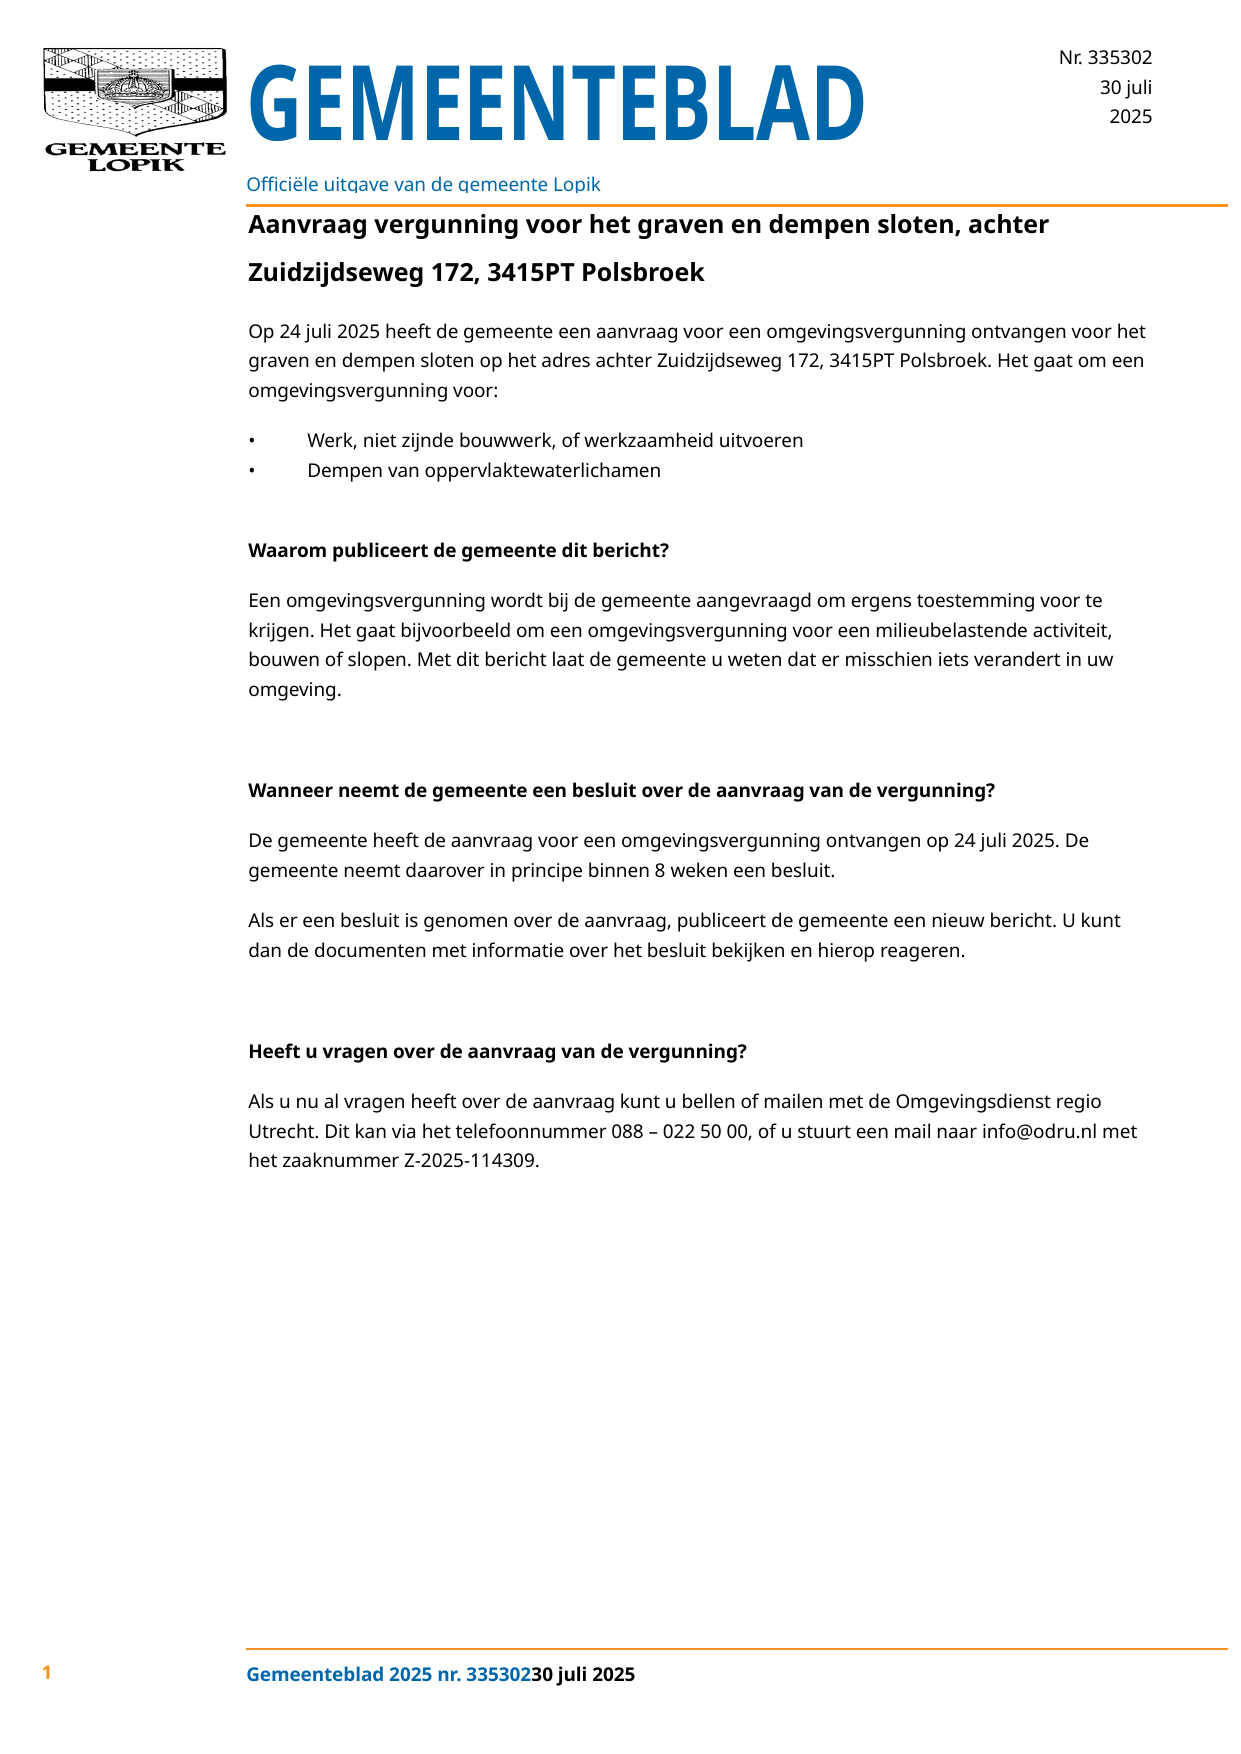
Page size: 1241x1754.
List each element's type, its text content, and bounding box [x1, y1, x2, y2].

text De gemeente heeft de aanvraag voor een omgevingsvergunning ontvangen op 24 juli 2025. De gemeente neemt daarover in principe binnen 8 weken een besluit. [248, 827, 1152, 883]
text Aanvraag vergunning voor het graven en dempen sloten, achter Zuidzijdseweg 172, 3415PT Polsbroek [248, 207, 1152, 288]
text Een omgevingsvergunning wordt bij de gemeente aangevraagd om ergens toestemming voor te krijgen. Het gaat bijvoorbeeld om een omgevingsvergunning voor een milieubelastende activiteit, bouwen of slopen. Met dit bericht laat de gemeente u weten dat er misschien iets verandert in uw omgeving. [248, 587, 1152, 702]
list Dempen van oppervlaktewaterlichamen [248, 457, 1152, 483]
text Op 24 juli 2025 heeft de gemeente een aanvraag voor een omgevingsvergunning ontvangen voor het graven en dempen sloten op het adres achter Zuidzijdseweg 172, 3415PT Polsbroek. Het gaat om een omgevingsvergunning voor: [248, 318, 1152, 403]
text Waarom publiceert de gemeente dit bericht? [248, 537, 1152, 563]
text Wanneer neemt de gemeente een besluit over de aanvraag van de vergunning? [248, 777, 1152, 803]
text Als u nu al vragen heeft over de aanvraag kunt u bellen of mailen met de Omgevingsdienst regio Utrecht. Dit kan via het telefoonnummer 088 – 022 50 00, of u stuurt een mail naar info@odru.nl met het zaaknummer Z-2025-114309. [248, 1088, 1152, 1173]
text Heeft u vragen over de aanvraag van de vergunning? [248, 1038, 1152, 1064]
picture [41, 47, 231, 172]
list Werk, niet zijnde bouwwerk, of werkzaamheid uitvoeren [248, 427, 1152, 453]
text Als er een besluit is genomen over de aanvraag, publiceert de gemeente een nieuw bericht. U kunt dan de documenten met informatie over het besluit bekijken en hierop reageren. [248, 907, 1152, 963]
